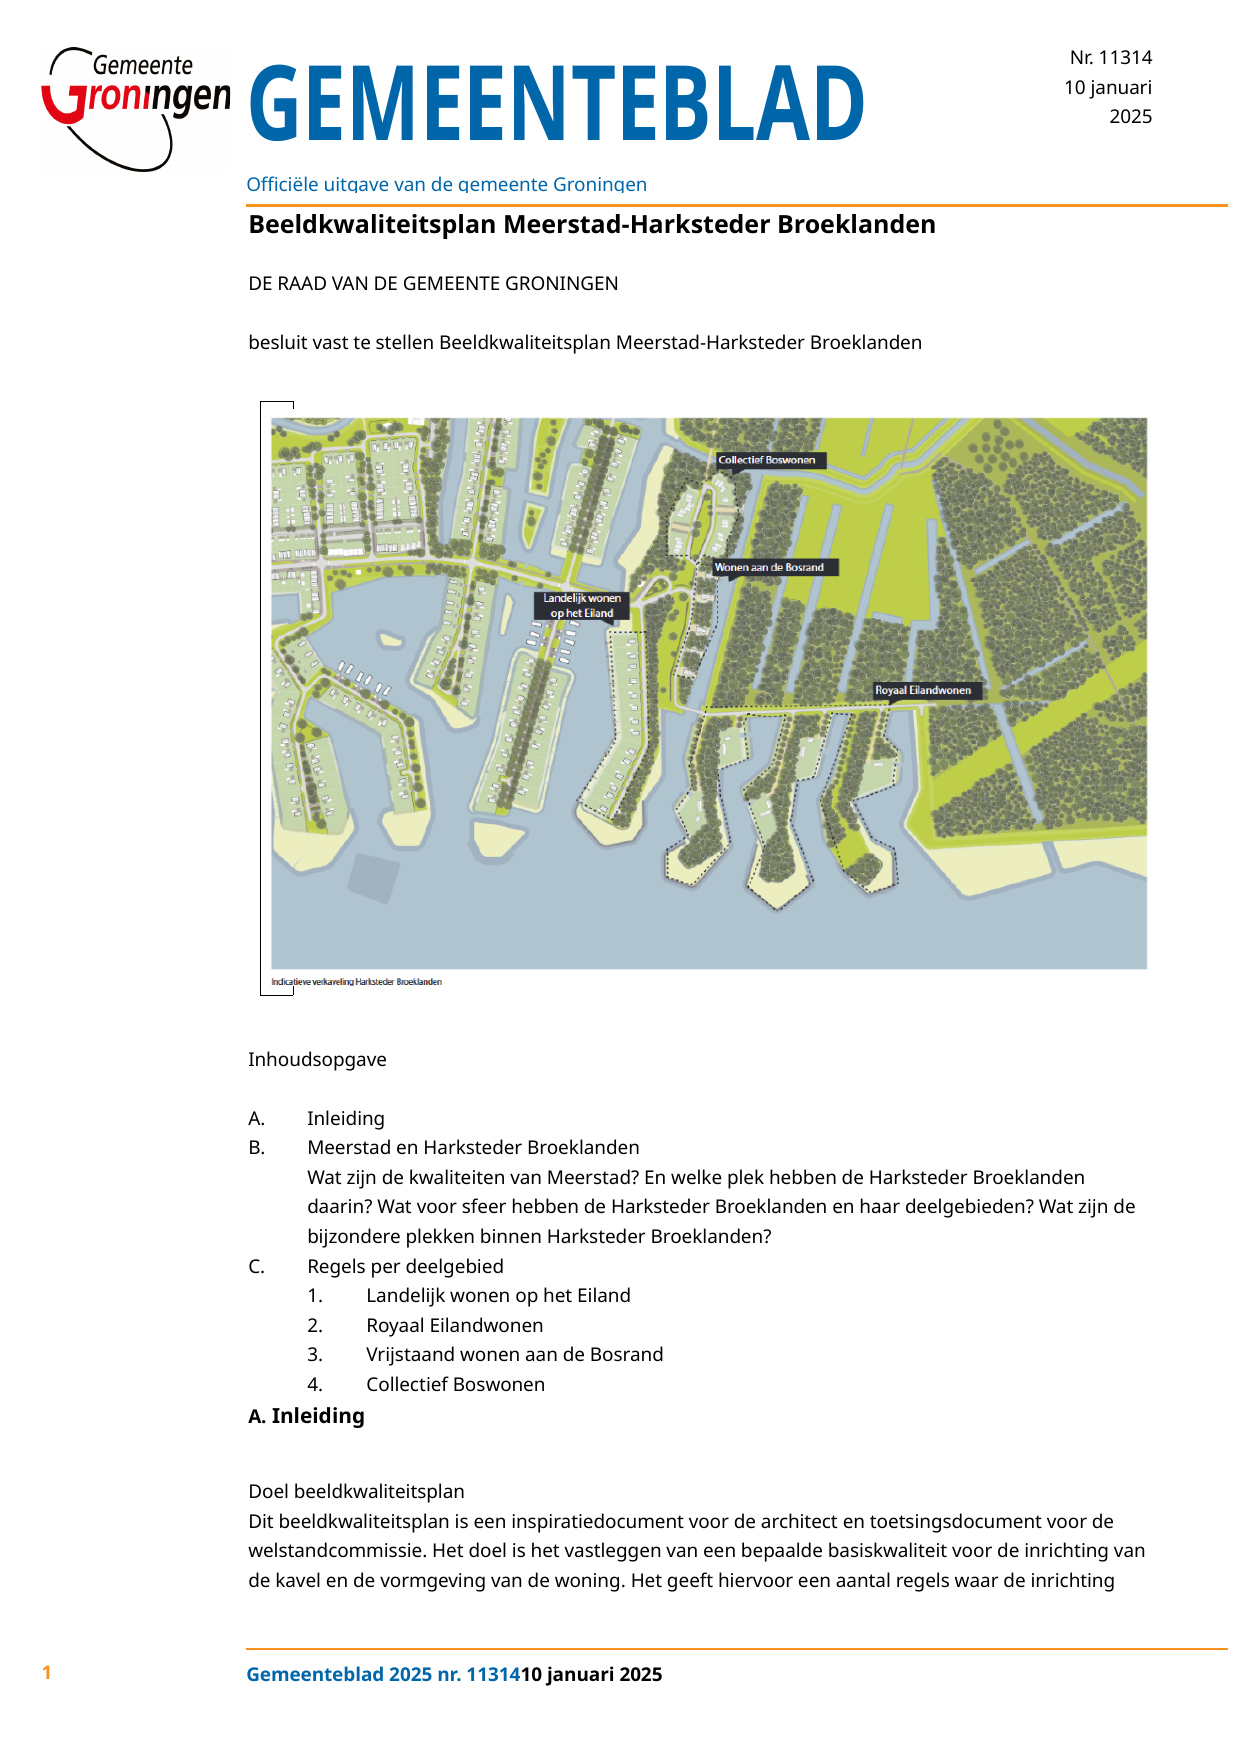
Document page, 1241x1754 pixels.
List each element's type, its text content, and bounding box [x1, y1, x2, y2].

list Collectief Boswonen [307, 1371, 1152, 1397]
text A. Inleiding [248, 1401, 1152, 1429]
text Beeldkwaliteitsplan Meerstad-Harksteder Broeklanden [248, 207, 1152, 241]
text Inhoudsopgave [248, 1046, 1152, 1071]
text besluit vast te stellen Beeldkwaliteitsplan Meerstad-Harksteder Broeklanden [248, 329, 1152, 355]
picture [41, 47, 231, 172]
list Regels per deelgebied [248, 1253, 1152, 1278]
list Royaal Eilandwonen [307, 1312, 1152, 1338]
list Landelijk wonen op het Eiland [307, 1282, 1152, 1308]
text DE RAAD VAN DE GEMEENTE GRONINGEN [248, 270, 1152, 296]
text Dit beeldkwaliteitsplan is een inspiratiedocument voor de architect en toetsingsdocument voor de welstandcommissie. Het doel is het vastleggen van een bepaalde basiskwaliteit voor de inrichting van de kavel en de vormgeving van de woning. Het geeft hiervoor een aantal regels waar de inrichting [248, 1508, 1152, 1593]
text Doel beeldkwaliteitsplan [248, 1478, 1152, 1504]
list Wat zijn de kwaliteiten van Meerstad? En welke plek hebben de Harksteder Broeklanden daarin? Wat voor sfeer hebben de Harksteder Broeklanden en haar deelgebieden? Wat zijn de bijzondere plekken binnen Harksteder Broeklanden? [248, 1164, 1152, 1249]
list Meerstad en Harksteder Broeklanden [248, 1134, 1152, 1160]
list Inleiding [248, 1105, 1152, 1131]
list Vrijstaand wonen aan de Bosrand [307, 1342, 1152, 1367]
picture [268, 409, 1173, 986]
